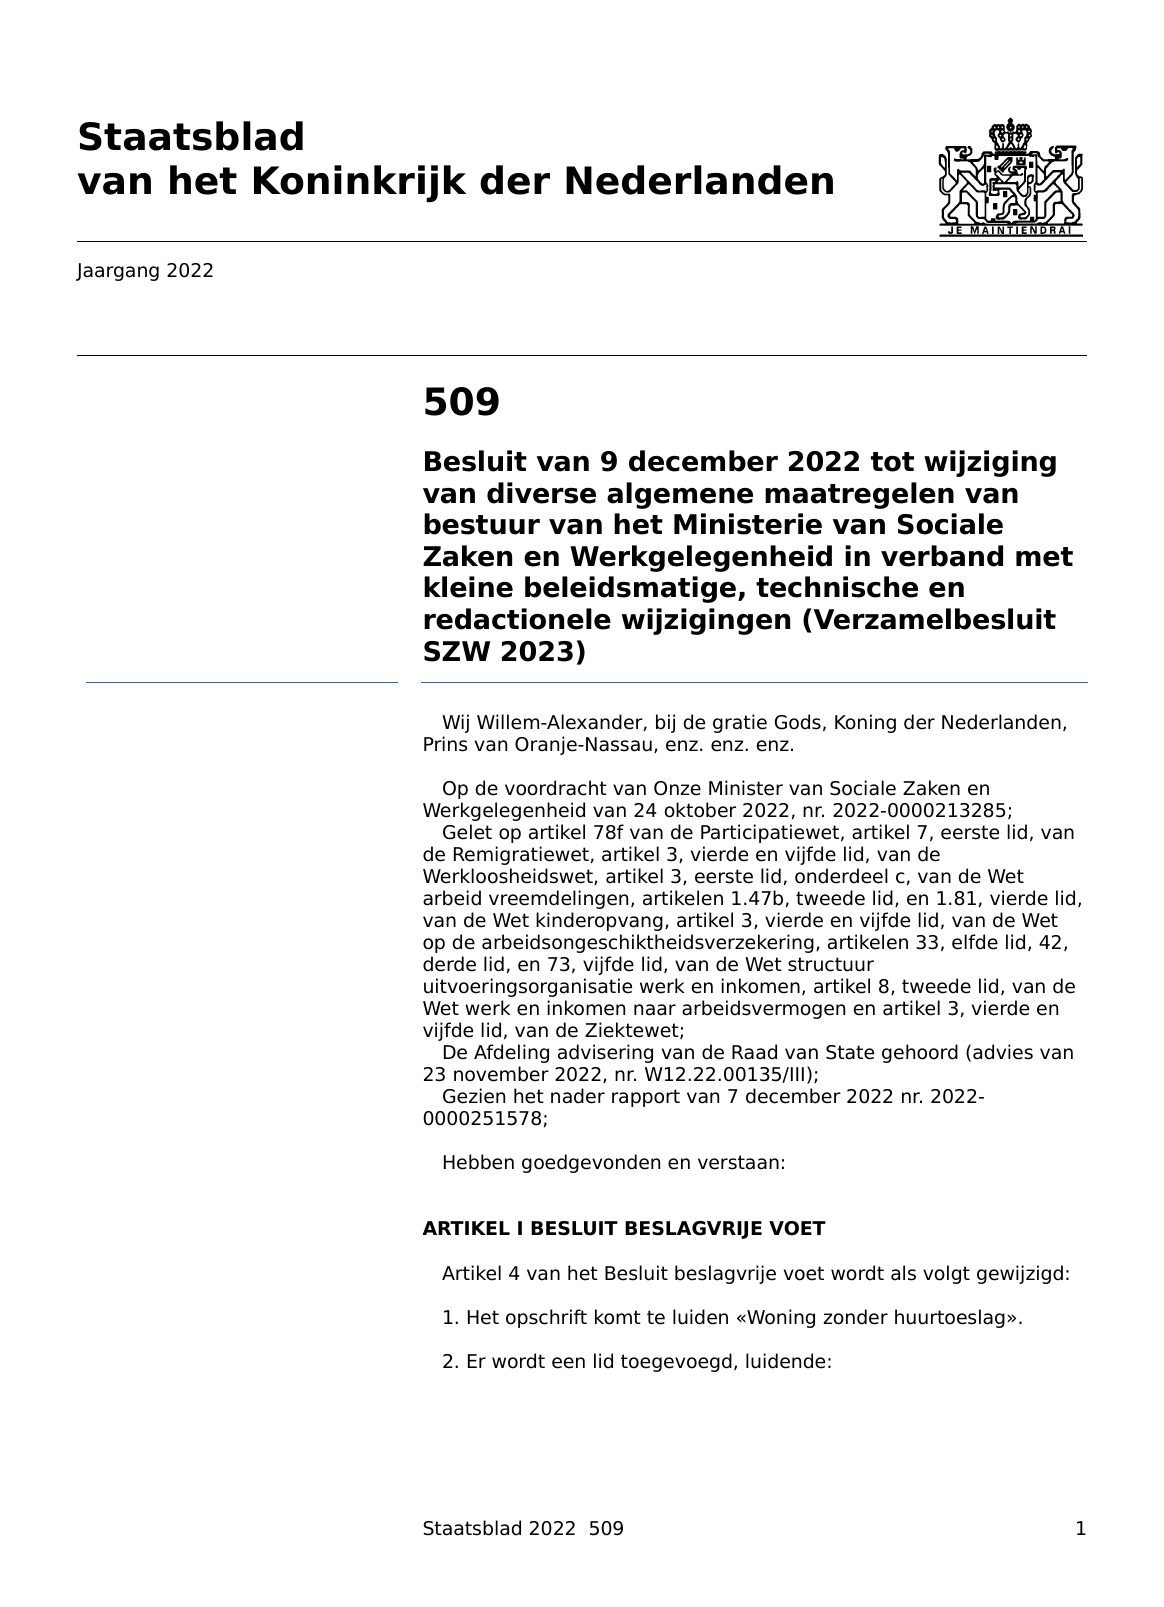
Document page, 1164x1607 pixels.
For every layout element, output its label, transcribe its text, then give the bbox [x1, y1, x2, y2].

text Besluit van 9 december 2022 tot wijziging van diverse algemene maatregelen van bestuur van het Ministerie van Sociale Zaken en Werkgelegenheid in verband met kleine beleidsmatige, technische en redactionele wijzigingen (Verzamelbesluit SZW 2023) [422, 447, 1087, 667]
text Op de voordracht van Onze Minister van Sociale Zaken en Werkgelegenheid van 24 oktober 2022, nr. 2022-0000213285; [422, 778, 1087, 822]
text Gezien het nader rapport van 7 december 2022 nr. 2022-0000251578; [422, 1086, 1087, 1130]
text 2. Er wordt een lid toegevoegd, luidende: [422, 1351, 1087, 1373]
text De Afdeling advisering van de Raad van State gehoord (advies van 23 november 2022, nr. W12.22.00135/III); [422, 1042, 1087, 1086]
text Wij Willem-Alexander, bij de gratie Gods, Koning der Nederlanden, Prins van Oranje-Nassau, enz. enz. enz. [422, 712, 1087, 756]
subtitle ARTIKEL I BESLUIT BESLAGVRIJE VOET [422, 1218, 1087, 1240]
picture [936, 115, 1087, 240]
table_header Staatsblad van het Koninkrijk der Nederlanden [77, 100, 886, 241]
text 1. Het opschrift komt te luiden «Woning zonder huurtoeslag». [422, 1307, 1087, 1328]
text Hebben goedgevonden en verstaan: [422, 1152, 1087, 1174]
subtitle 509 [422, 381, 1087, 424]
text Artikel 4 van het Besluit beslagvrije voet wordt als volgt gewijzigd: [422, 1262, 1087, 1284]
text Gelet op artikel 78f van de Participatiewet, artikel 7, eerste lid, van de Remigratiewet, artikel 3, vierde en vijfde lid, van de Werkloosheidswet, artikel 3, eerste lid, onderdeel c, van de Wet arbeid vreemdelingen, artikelen 1.47b, tweede lid, en 1.81, vierde lid, van de Wet kinderopvang, artikel 3, vierde en vijfde lid, van de Wet op de arbeidsongeschiktheidsverzekering, artikelen 33, elfde lid, 42, derde lid, en 73, vijfde lid, van de Wet structuur uitvoeringsorganisatie werk en inkomen, artikel 8, tweede lid, van de Wet werk en inkomen naar arbeidsvermogen en artikel 3, vierde en vijfde lid, van de Ziektewet; [422, 822, 1087, 1042]
table_header [886, 100, 1087, 241]
table_cell Jaargang 2022 [77, 242, 1087, 355]
